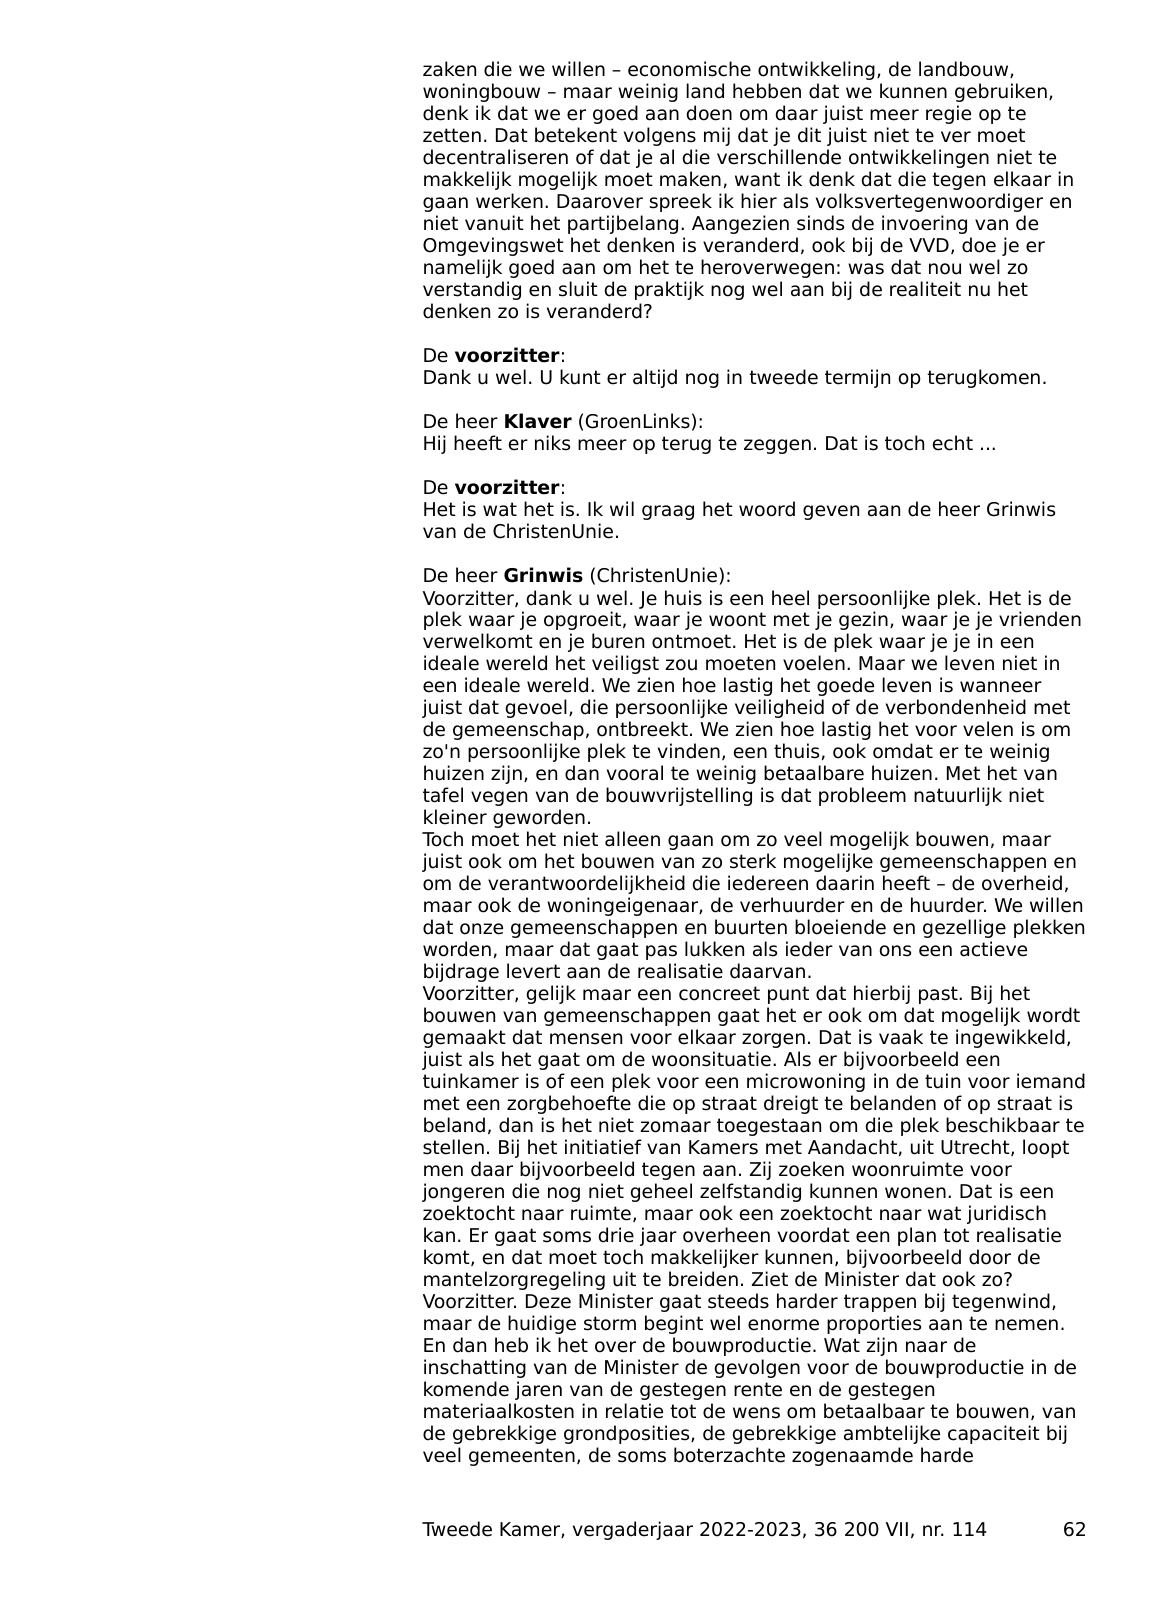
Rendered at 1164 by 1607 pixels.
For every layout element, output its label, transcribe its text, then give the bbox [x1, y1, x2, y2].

text Voorzitter, gelijk maar een concreet punt dat hierbij past. Bij het bouwen van gemeenschappen gaat het er ook om dat mogelijk wordt gemaakt dat mensen voor elkaar zorgen. Dat is vaak te ingewikkeld, juist als het gaat om de woonsituatie. Als er bijvoorbeeld een tuinkamer is of een plek voor een microwoning in de tuin voor iemand met een zorgbehoefte die op straat dreigt te belanden of op straat is beland, dan is het niet zomaar toegestaan om die plek beschikbaar te stellen. Bij het initiatief van Kamers met Aandacht, uit Utrecht, loopt men daar bijvoorbeeld tegen aan. Zij zoeken woonruimte voor jongeren die nog niet geheel zelfstandig kunnen wonen. Dat is een zoektocht naar ruimte, maar ook een zoektocht naar wat juridisch kan. Er gaat soms drie jaar overheen voordat een plan tot realisatie komt, en dat moet toch makkelijker kunnen, bijvoorbeeld door de mantelzorgregeling uit te breiden. Ziet de Minister dat ook zo? [422, 983, 1087, 1291]
text De voorzitter: [422, 477, 1087, 499]
text De heer Grinwis (ChristenUnie): [422, 565, 1087, 587]
text Toch moet het niet alleen gaan om zo veel mogelijk bouwen, maar juist ook om het bouwen van zo sterk mogelijke gemeenschappen en om de verantwoordelijkheid die iedereen daarin heeft – de overheid, maar ook de woningeigenaar, de verhuurder en de huurder. We willen dat onze gemeenschappen en buurten bloeiende en gezellige plekken worden, maar dat gaat pas lukken als ieder van ons een actieve bijdrage levert aan de realisatie daarvan. [422, 829, 1087, 983]
text De heer Klaver (GroenLinks): [422, 411, 1087, 433]
text zaken die we willen – economische ontwikkeling, de landbouw, woningbouw – maar weinig land hebben dat we kunnen gebruiken, denk ik dat we er goed aan doen om daar juist meer regie op te zetten. Dat betekent volgens mij dat je dit juist niet te ver moet decentraliseren of dat je al die verschillende ontwikkelingen niet te makkelijk mogelijk moet maken, want ik denk dat die tegen elkaar in gaan werken. Daarover spreek ik hier als volksvertegenwoordiger en niet vanuit het partijbelang. Aangezien sinds de invoering van de Omgevingswet het denken is veranderd, ook bij de VVD, doe je er namelijk goed aan om het te heroverwegen: was dat nou wel zo verstandig en sluit de praktijk nog wel aan bij de realiteit nu het denken zo is veranderd? [422, 59, 1087, 323]
text De voorzitter: [422, 345, 1087, 367]
text Dank u wel. U kunt er altijd nog in tweede termijn op terugkomen. [422, 367, 1087, 389]
text Het is wat het is. Ik wil graag het woord geven aan de heer Grinwis van de ChristenUnie. [422, 499, 1087, 543]
text Voorzitter, dank u wel. Je huis is een heel persoonlijke plek. Het is de plek waar je opgroeit, waar je woont met je gezin, waar je je vrienden verwelkomt en je buren ontmoet. Het is de plek waar je je in een ideale wereld het veiligst zou moeten voelen. Maar we leven niet in een ideale wereld. We zien hoe lastig het goede leven is wanneer juist dat gevoel, die persoonlijke veiligheid of de verbondenheid met de gemeenschap, ontbreekt. We zien hoe lastig het voor velen is om zo'n persoonlijke plek te vinden, een thuis, ook omdat er te weinig huizen zijn, en dan vooral te weinig betaalbare huizen. Met het van tafel vegen van de bouwvrijstelling is dat probleem natuurlijk niet kleiner geworden. [422, 587, 1087, 829]
text Voorzitter. Deze Minister gaat steeds harder trappen bij tegenwind, maar de huidige storm begint wel enorme proporties aan te nemen. En dan heb ik het over de bouwproductie. Wat zijn naar de inschatting van de Minister de gevolgen voor de bouwproductie in de komende jaren van de gestegen rente en de gestegen materiaalkosten in relatie tot de wens om betaalbaar te bouwen, van de gebrekkige grondposities, de gebrekkige ambtelijke capaciteit bij veel gemeenten, de soms boterzachte zogenaamde harde [422, 1291, 1087, 1467]
text Hij heeft er niks meer op terug te zeggen. Dat is toch echt ... [422, 433, 1087, 455]
